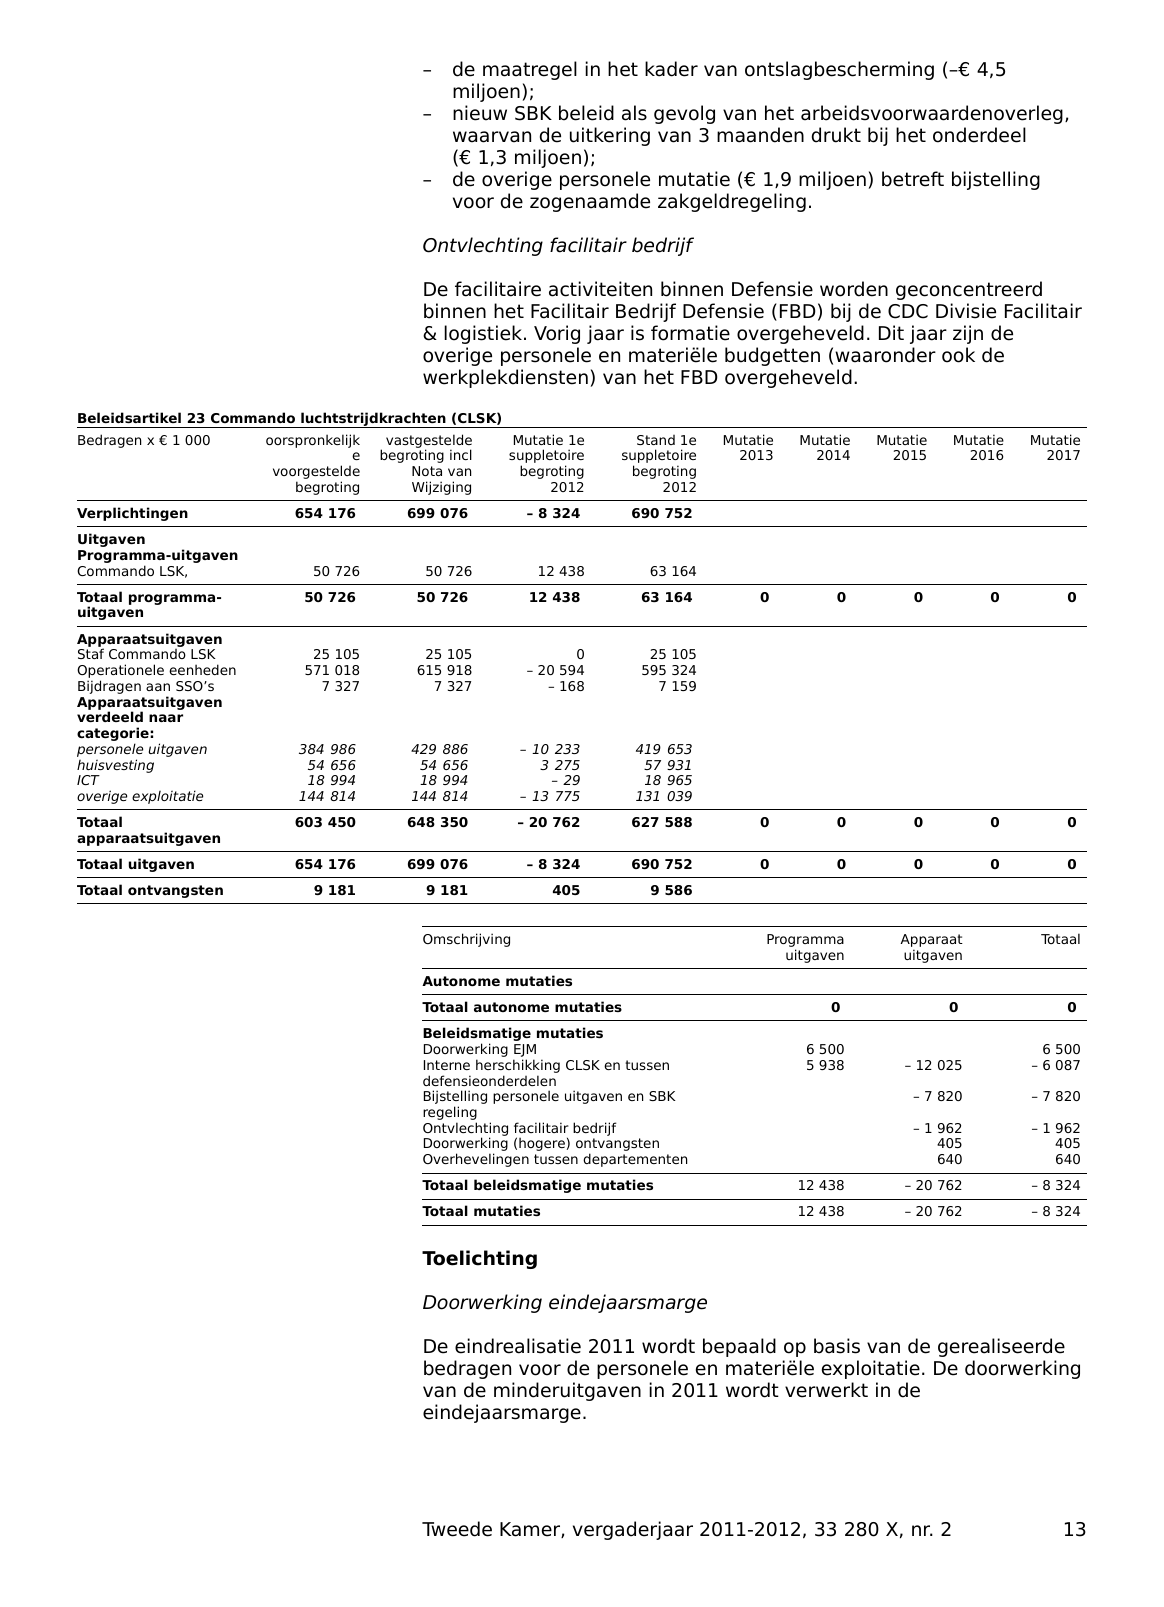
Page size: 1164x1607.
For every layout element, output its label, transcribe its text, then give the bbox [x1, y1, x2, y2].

table_cell ICT [77, 773, 254, 789]
table_cell Mutatie 2014 [780, 428, 856, 500]
table_cell personele uitgaven [77, 742, 254, 757]
table_cell 419 653 [591, 742, 703, 757]
table_cell 9 181 [366, 878, 478, 903]
table_cell 54 656 [254, 757, 366, 773]
table_cell [856, 789, 933, 809]
table_cell 0 [1010, 852, 1087, 877]
table_cell [933, 548, 1010, 563]
table_cell [703, 663, 779, 679]
table_cell [780, 647, 856, 663]
table_cell [732, 1021, 850, 1042]
table_cell [856, 757, 933, 773]
table_cell 0 [933, 810, 1010, 851]
table_cell 6 500 [969, 1042, 1087, 1058]
table_cell [1010, 742, 1087, 757]
table_cell [933, 773, 1010, 789]
text – de maatregel in het kader van ontslagbescherming (–€ 4,5 miljoen); [422, 59, 1087, 103]
table_cell [478, 548, 591, 563]
table_cell [780, 527, 856, 548]
table_cell Operationele eenheden [77, 663, 254, 679]
table_cell Staf Commando LSK [77, 647, 254, 663]
table_cell [856, 647, 933, 663]
table_cell [1010, 647, 1087, 663]
table_cell 0 [703, 852, 779, 877]
table_cell 12 438 [732, 1174, 850, 1198]
table_cell [591, 548, 703, 563]
table_cell 571 018 [254, 663, 366, 679]
table_cell – 7 820 [969, 1089, 1087, 1121]
table_cell [856, 679, 933, 694]
table_cell Doorwerking (hogere) ontvangsten [422, 1136, 732, 1152]
table_cell [366, 527, 478, 548]
table_cell [254, 694, 366, 742]
table_cell [780, 694, 856, 742]
subtitle Ontvlechting facilitair bedrijf [422, 235, 1087, 257]
table_cell – 6 087 [969, 1058, 1087, 1089]
table_cell oorspronkelijke voorgestelde begroting [254, 428, 366, 500]
table_cell Mutatie 2016 [933, 428, 1010, 500]
table_cell 615 918 [366, 663, 478, 679]
table_cell Programma-uitgaven [77, 548, 254, 563]
table_cell Verplichtingen [77, 501, 254, 526]
table_cell [478, 627, 591, 647]
table_cell 50 726 [366, 564, 478, 584]
text – nieuw SBK beleid als gevolg van het arbeidsvoorwaardenoverleg, waarvan de uitkering van 3 maanden drukt bij het onderdeel (€ 1,3 miljoen); [422, 103, 1087, 169]
text De facilitaire activiteiten binnen Defensie worden geconcentreerd binnen het Facilitair Bedrijf Defensie (FBD) bij de CDC Divisie Facilitair & logistiek. Vorig jaar is formatie overgeheveld. Dit jaar zijn de overige personele en materiële budgetten (waaronder ook de werkplekdiensten) van het FBD overgeheveld. [422, 279, 1087, 389]
table_cell [1010, 757, 1087, 773]
table_cell 18 994 [254, 773, 366, 789]
table_cell Bijdragen aan SSO’s [77, 679, 254, 694]
table_cell Beleidsmatige mutaties [422, 1021, 732, 1042]
table_cell [780, 878, 856, 903]
table_cell [703, 548, 779, 563]
table_cell [254, 627, 366, 647]
subtitle Toelichting [422, 1248, 1087, 1270]
table_cell – 20 762 [478, 810, 591, 851]
table_cell 0 [933, 585, 1010, 626]
table_cell [366, 627, 478, 647]
table_cell 9 586 [591, 878, 703, 903]
table_cell – 8 324 [478, 501, 591, 526]
table_cell [591, 527, 703, 548]
table_cell [703, 564, 779, 584]
table_cell [856, 694, 933, 742]
table_cell Totaal autonome mutaties [422, 995, 732, 1020]
table_cell [780, 564, 856, 584]
table_header Programma uitgaven [732, 927, 850, 968]
text – de overige personele mutatie (€ 1,9 miljoen) betreft bijstelling voor de zogenaamde zakgeldregeling. [422, 169, 1087, 213]
table_cell 131 039 [591, 789, 703, 809]
table_cell Ontvlechting facilitair bedrijf [422, 1121, 732, 1136]
table_cell [856, 564, 933, 584]
table_cell [780, 679, 856, 694]
table_cell – 8 324 [969, 1200, 1087, 1225]
table_cell [732, 1152, 850, 1172]
table_cell [703, 679, 779, 694]
table_cell vastgestelde begroting incl Nota van Wijziging [366, 428, 478, 500]
table_cell [856, 527, 933, 548]
table_cell [478, 527, 591, 548]
table_cell [933, 757, 1010, 773]
table_cell [933, 564, 1010, 584]
table_cell [856, 627, 933, 647]
table_cell 144 814 [254, 789, 366, 809]
table_cell 50 726 [254, 564, 366, 584]
table_cell 0 [703, 810, 779, 851]
table_cell 699 076 [366, 852, 478, 877]
table_cell [591, 627, 703, 647]
table_cell [933, 679, 1010, 694]
table_cell [933, 663, 1010, 679]
table_cell [478, 694, 591, 742]
table_cell 0 [1010, 585, 1087, 626]
table_cell 603 450 [254, 810, 366, 851]
table_cell 690 752 [591, 852, 703, 877]
table_cell 699 076 [366, 501, 478, 526]
table_cell [254, 548, 366, 563]
table_cell 6 500 [732, 1042, 850, 1058]
table_cell 63 164 [591, 564, 703, 584]
table_cell [856, 548, 933, 563]
table_cell 0 [780, 585, 856, 626]
table_cell [780, 773, 856, 789]
table_cell 405 [969, 1136, 1087, 1152]
table_cell 640 [850, 1152, 968, 1172]
table_cell [780, 742, 856, 757]
table_cell 0 [478, 647, 591, 663]
table_cell Interne herschikking CLSK en tussen defensieonderdelen [422, 1058, 732, 1089]
table_cell – 7 820 [850, 1089, 968, 1121]
table_cell 640 [969, 1152, 1087, 1172]
table_cell [1010, 789, 1087, 809]
table_cell 7 327 [254, 679, 366, 694]
table_cell [366, 694, 478, 742]
table_cell Totaal mutaties [422, 1200, 732, 1225]
table_cell [856, 773, 933, 789]
table_cell [703, 773, 779, 789]
table_cell [1010, 527, 1087, 548]
table_cell Mutatie 2015 [856, 428, 933, 500]
table_cell 7 159 [591, 679, 703, 694]
table_cell – 168 [478, 679, 591, 694]
table_cell 3 275 [478, 757, 591, 773]
table_cell [856, 742, 933, 757]
table_cell [703, 501, 779, 526]
table_cell Mutatie 2013 [703, 428, 779, 500]
table_cell Commando LSK, [77, 564, 254, 584]
table_cell 63 164 [591, 585, 703, 626]
table_cell 12 438 [478, 585, 591, 626]
table_cell – 20 762 [850, 1174, 968, 1198]
table_cell [780, 501, 856, 526]
table_cell [780, 548, 856, 563]
table_cell – 12 025 [850, 1058, 968, 1089]
table_cell Doorwerking EJM [422, 1042, 732, 1058]
table_cell 0 [703, 585, 779, 626]
table_cell [850, 1021, 968, 1042]
table_cell Stand 1e suppletoire begroting 2012 [591, 428, 703, 500]
table_cell [732, 969, 850, 994]
table_cell [856, 663, 933, 679]
table_cell 690 752 [591, 501, 703, 526]
table_cell 144 814 [366, 789, 478, 809]
table_cell [1010, 694, 1087, 742]
table_cell Mutatie 1e suppletoire begroting 2012 [478, 428, 591, 500]
table_cell [703, 647, 779, 663]
table_cell [780, 789, 856, 809]
table_cell Totaal apparaatsuitgaven [77, 810, 254, 851]
table_cell Totaal ontvangsten [77, 878, 254, 903]
table_cell [703, 627, 779, 647]
table_cell – 8 324 [969, 1174, 1087, 1198]
table_cell 12 438 [478, 564, 591, 584]
table_cell [366, 548, 478, 563]
table_cell [780, 757, 856, 773]
table_cell [703, 742, 779, 757]
table_cell 648 350 [366, 810, 478, 851]
table_cell [780, 663, 856, 679]
table_cell 50 726 [254, 585, 366, 626]
table_cell Bedragen x € 1 000 [77, 428, 254, 500]
table_cell 0 [933, 852, 1010, 877]
table_cell 405 [850, 1136, 968, 1152]
table_cell [732, 1089, 850, 1121]
table_header Beleidsartikel 23 Commando luchtstrijdkrachten (CLSK) [77, 411, 1087, 427]
table_cell Mutatie 2017 [1010, 428, 1087, 500]
table_cell [856, 501, 933, 526]
table_cell 384 986 [254, 742, 366, 757]
table_cell [1010, 627, 1087, 647]
table_cell [933, 742, 1010, 757]
table_cell – 10 233 [478, 742, 591, 757]
table_cell [1010, 564, 1087, 584]
table_cell [933, 694, 1010, 742]
table_cell 0 [780, 852, 856, 877]
table_cell Apparaatsuitgaven [77, 627, 254, 647]
table_cell 0 [780, 810, 856, 851]
table_cell – 8 324 [478, 852, 591, 877]
table_header Apparaat uitgaven [850, 927, 968, 968]
table_cell Totaal uitgaven [77, 852, 254, 877]
table_cell 0 [1010, 810, 1087, 851]
table_cell [933, 527, 1010, 548]
table_cell 54 656 [366, 757, 478, 773]
table_cell [850, 1042, 968, 1058]
table_cell [591, 694, 703, 742]
table_cell 595 324 [591, 663, 703, 679]
table_cell Bijstelling personele uitgaven en SBK regeling [422, 1089, 732, 1121]
subtitle Doorwerking eindejaarsmarge [422, 1292, 1087, 1314]
table_cell 18 994 [366, 773, 478, 789]
table_cell [933, 789, 1010, 809]
table_cell 0 [856, 810, 933, 851]
table_cell Autonome mutaties [422, 969, 732, 994]
table_cell [969, 1021, 1087, 1042]
table_cell [703, 878, 779, 903]
table_cell [1010, 501, 1087, 526]
table_cell 654 176 [254, 852, 366, 877]
table_cell Apparaatsuitgaven verdeeld naar categorie: [77, 694, 254, 742]
table_cell [254, 527, 366, 548]
table_cell 429 886 [366, 742, 478, 757]
table_header Omschrijving [422, 927, 732, 968]
table_cell 9 181 [254, 878, 366, 903]
text De eindrealisatie 2011 wordt bepaald op basis van de gerealiseerde bedragen voor de personele en materiële exploitatie. De doorwerking van de minderuitgaven in 2011 wordt verwerkt in de eindejaarsmarge. [422, 1336, 1087, 1424]
table_cell [969, 969, 1087, 994]
table_cell – 1 962 [850, 1121, 968, 1136]
table_cell 18 965 [591, 773, 703, 789]
table_cell [933, 501, 1010, 526]
table_cell 0 [969, 995, 1087, 1020]
table_cell – 1 962 [969, 1121, 1087, 1136]
table_cell 0 [732, 995, 850, 1020]
table_cell 12 438 [732, 1200, 850, 1225]
table_cell 25 105 [591, 647, 703, 663]
table_cell [703, 789, 779, 809]
table_cell [933, 647, 1010, 663]
table_cell [1010, 663, 1087, 679]
table_cell – 13 775 [478, 789, 591, 809]
table_cell – 20 594 [478, 663, 591, 679]
table_cell overige exploitatie [77, 789, 254, 809]
table_cell 25 105 [254, 647, 366, 663]
table_cell [1010, 679, 1087, 694]
table_cell Uitgaven [77, 527, 254, 548]
table_cell [703, 694, 779, 742]
table_header Totaal [969, 927, 1087, 968]
table_cell [703, 527, 779, 548]
table_cell 5 938 [732, 1058, 850, 1089]
table_cell Overhevelingen tussen departementen [422, 1152, 732, 1172]
table_cell 50 726 [366, 585, 478, 626]
table_cell 405 [478, 878, 591, 903]
table_cell [933, 878, 1010, 903]
table_cell 7 327 [366, 679, 478, 694]
table_cell 627 588 [591, 810, 703, 851]
table_cell 0 [856, 585, 933, 626]
table_cell – 29 [478, 773, 591, 789]
table_cell [850, 969, 968, 994]
table_cell [933, 627, 1010, 647]
table_cell [856, 878, 933, 903]
table_cell 57 931 [591, 757, 703, 773]
table_cell 0 [856, 852, 933, 877]
table_cell [780, 627, 856, 647]
table_cell – 20 762 [850, 1200, 968, 1225]
table_cell Totaal beleidsmatige mutaties [422, 1174, 732, 1198]
table_cell [732, 1121, 850, 1136]
table_cell [703, 757, 779, 773]
table_cell 0 [850, 995, 968, 1020]
table_cell [1010, 878, 1087, 903]
table_cell [732, 1136, 850, 1152]
table_cell 25 105 [366, 647, 478, 663]
table_cell Totaal programma-uitgaven [77, 585, 254, 626]
table_cell 654 176 [254, 501, 366, 526]
table_cell huisvesting [77, 757, 254, 773]
table_cell [1010, 773, 1087, 789]
table_cell [1010, 548, 1087, 563]
